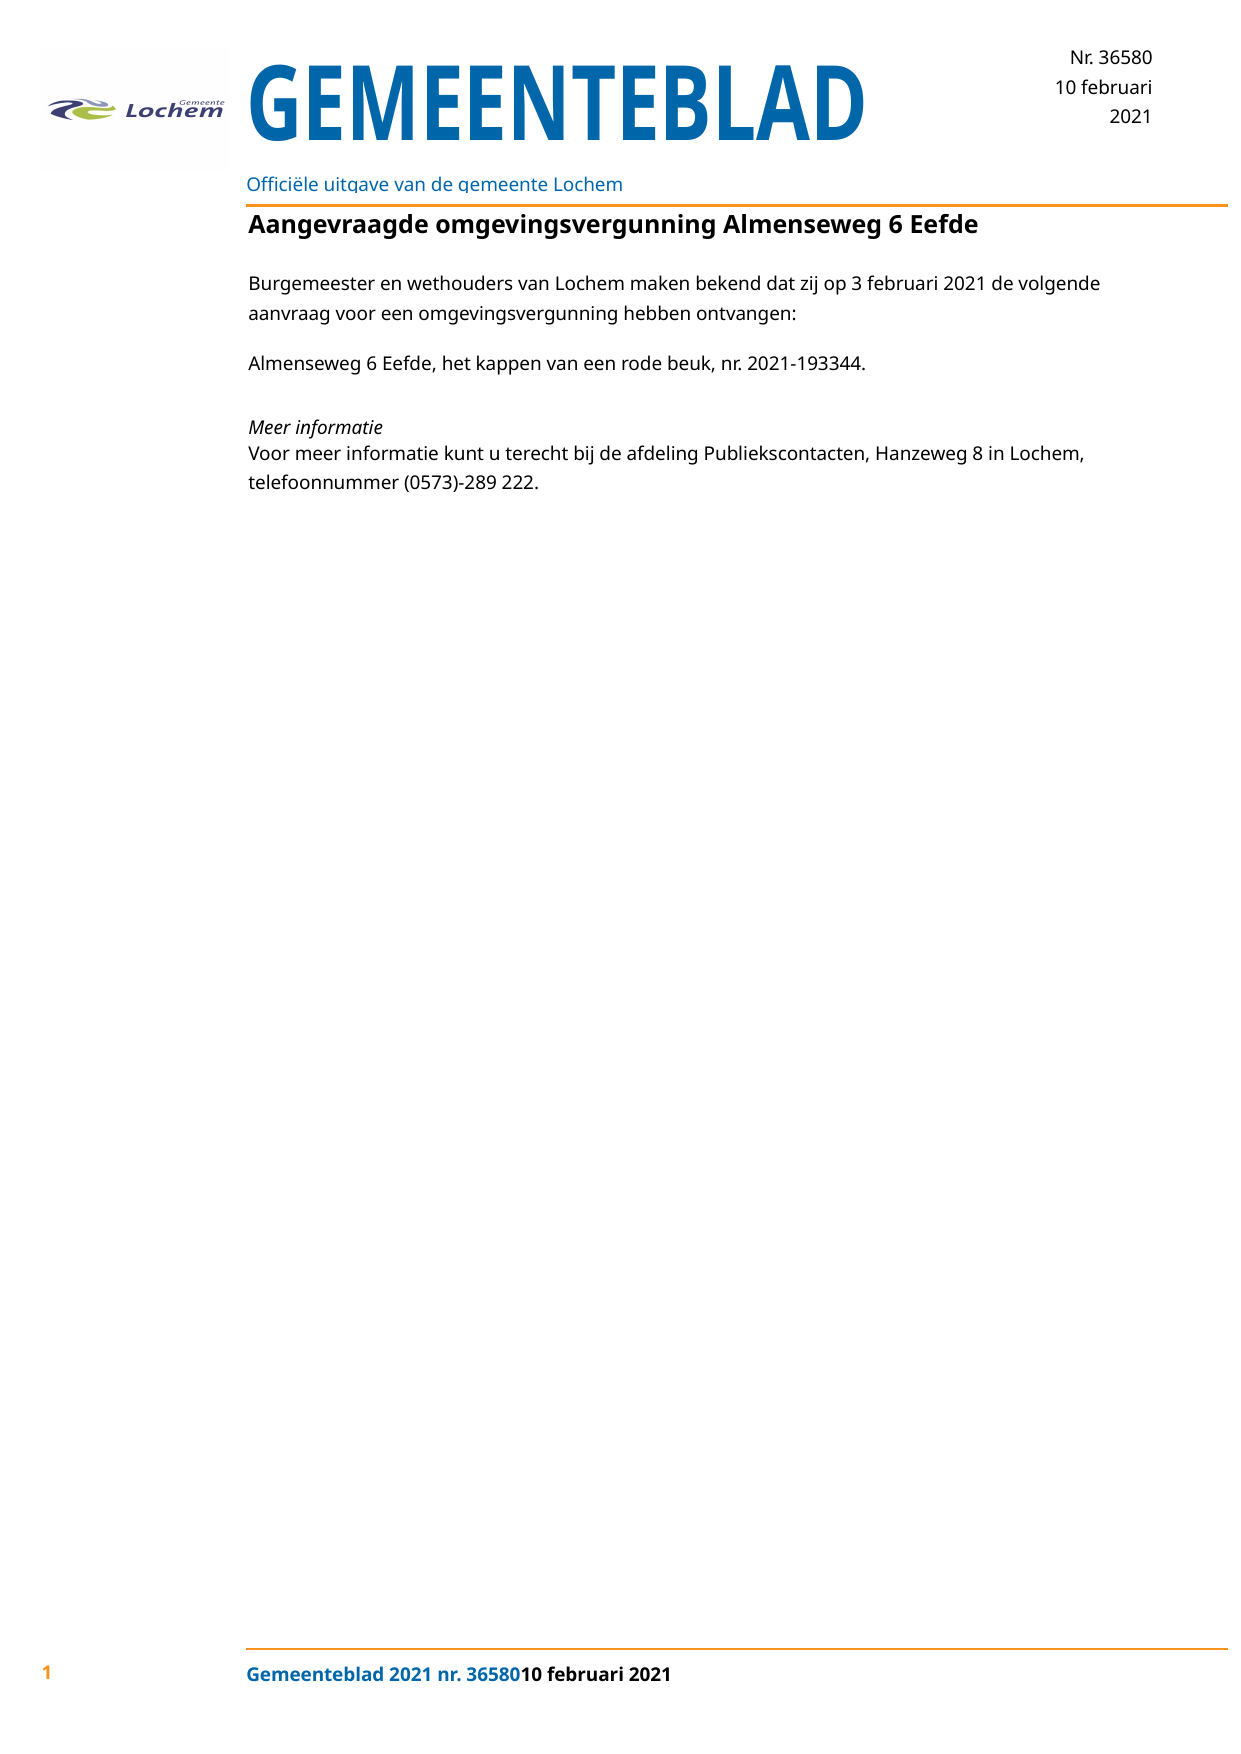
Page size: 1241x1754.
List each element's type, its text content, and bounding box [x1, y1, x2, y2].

text Burgemeester en wethouders van Lochem maken bekend dat zij op 3 februari 2021 de volgende aanvraag voor een omgevingsvergunning hebben ontvangen: [248, 270, 1152, 326]
picture [41, 47, 231, 172]
text Meer informatie [248, 414, 1152, 440]
text Aangevraagde omgevingsvergunning Almenseweg 6 Eefde [248, 207, 1152, 241]
text Voor meer informatie kunt u terecht bij de afdeling Publiekscontacten, Hanzeweg 8 in Lochem, telefoonnummer (0573)-289 222. [248, 440, 1152, 495]
text Almenseweg 6 Eefde, het kappen van een rode beuk, nr. 2021-193344. [248, 350, 1152, 376]
